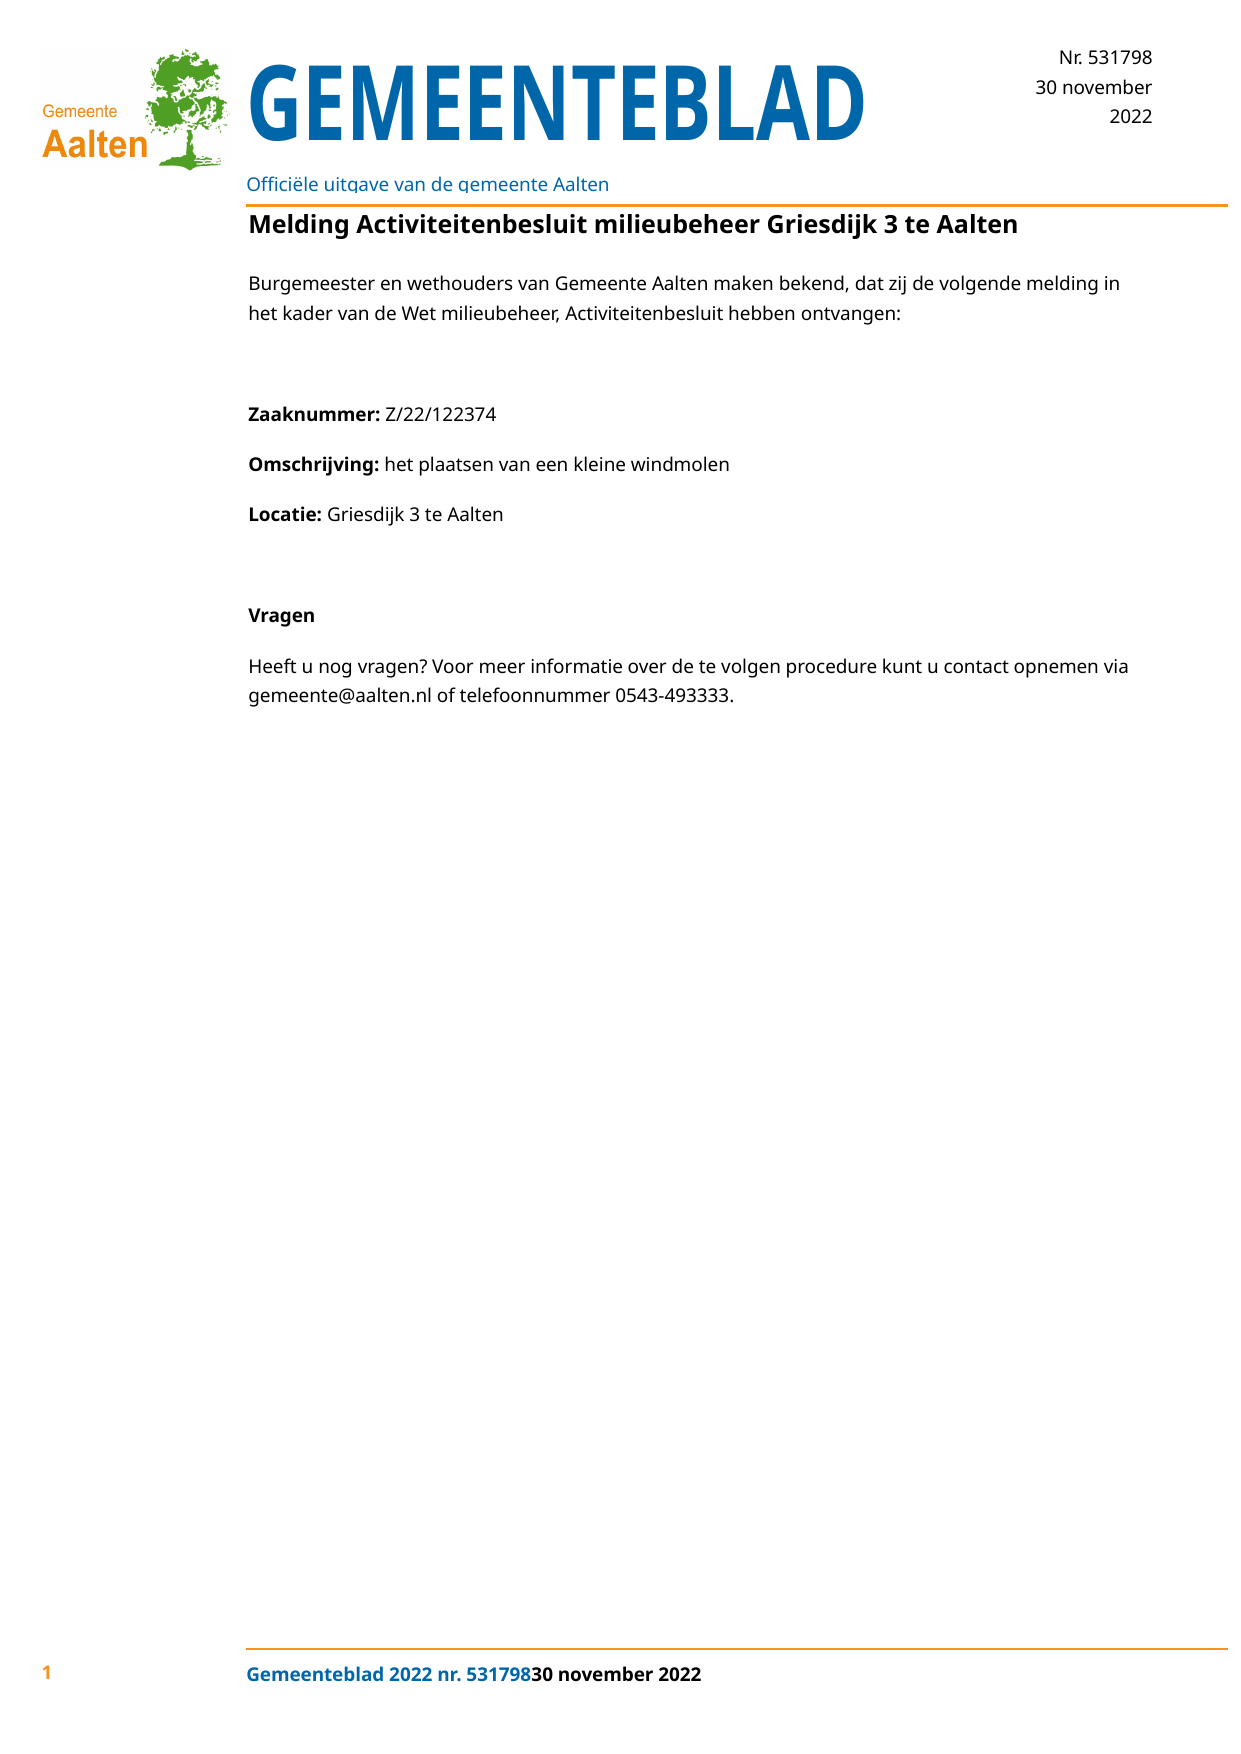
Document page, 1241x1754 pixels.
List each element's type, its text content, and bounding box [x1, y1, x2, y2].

picture [41, 47, 231, 172]
text Omschrijving: het plaatsen van een kleine windmolen [248, 451, 1152, 477]
text Zaaknummer: Z/22/122374 [248, 401, 1152, 426]
text Melding Activiteitenbesluit milieubeheer Griesdijk 3 te Aalten [248, 207, 1152, 241]
text Locatie: Griesdijk 3 te Aalten [248, 502, 1152, 527]
text Vragen [248, 602, 1152, 628]
text Heeft u nog vragen? Voor meer informatie over de te volgen procedure kunt u contact opnemen via gemeente@aalten.nl of telefoonnummer 0543-493333. [248, 653, 1152, 708]
text Burgemeester en wethouders van Gemeente Aalten maken bekend, dat zij de volgende melding in het kader van de Wet milieubeheer, Activiteitenbesluit hebben ontvangen: [248, 270, 1152, 326]
